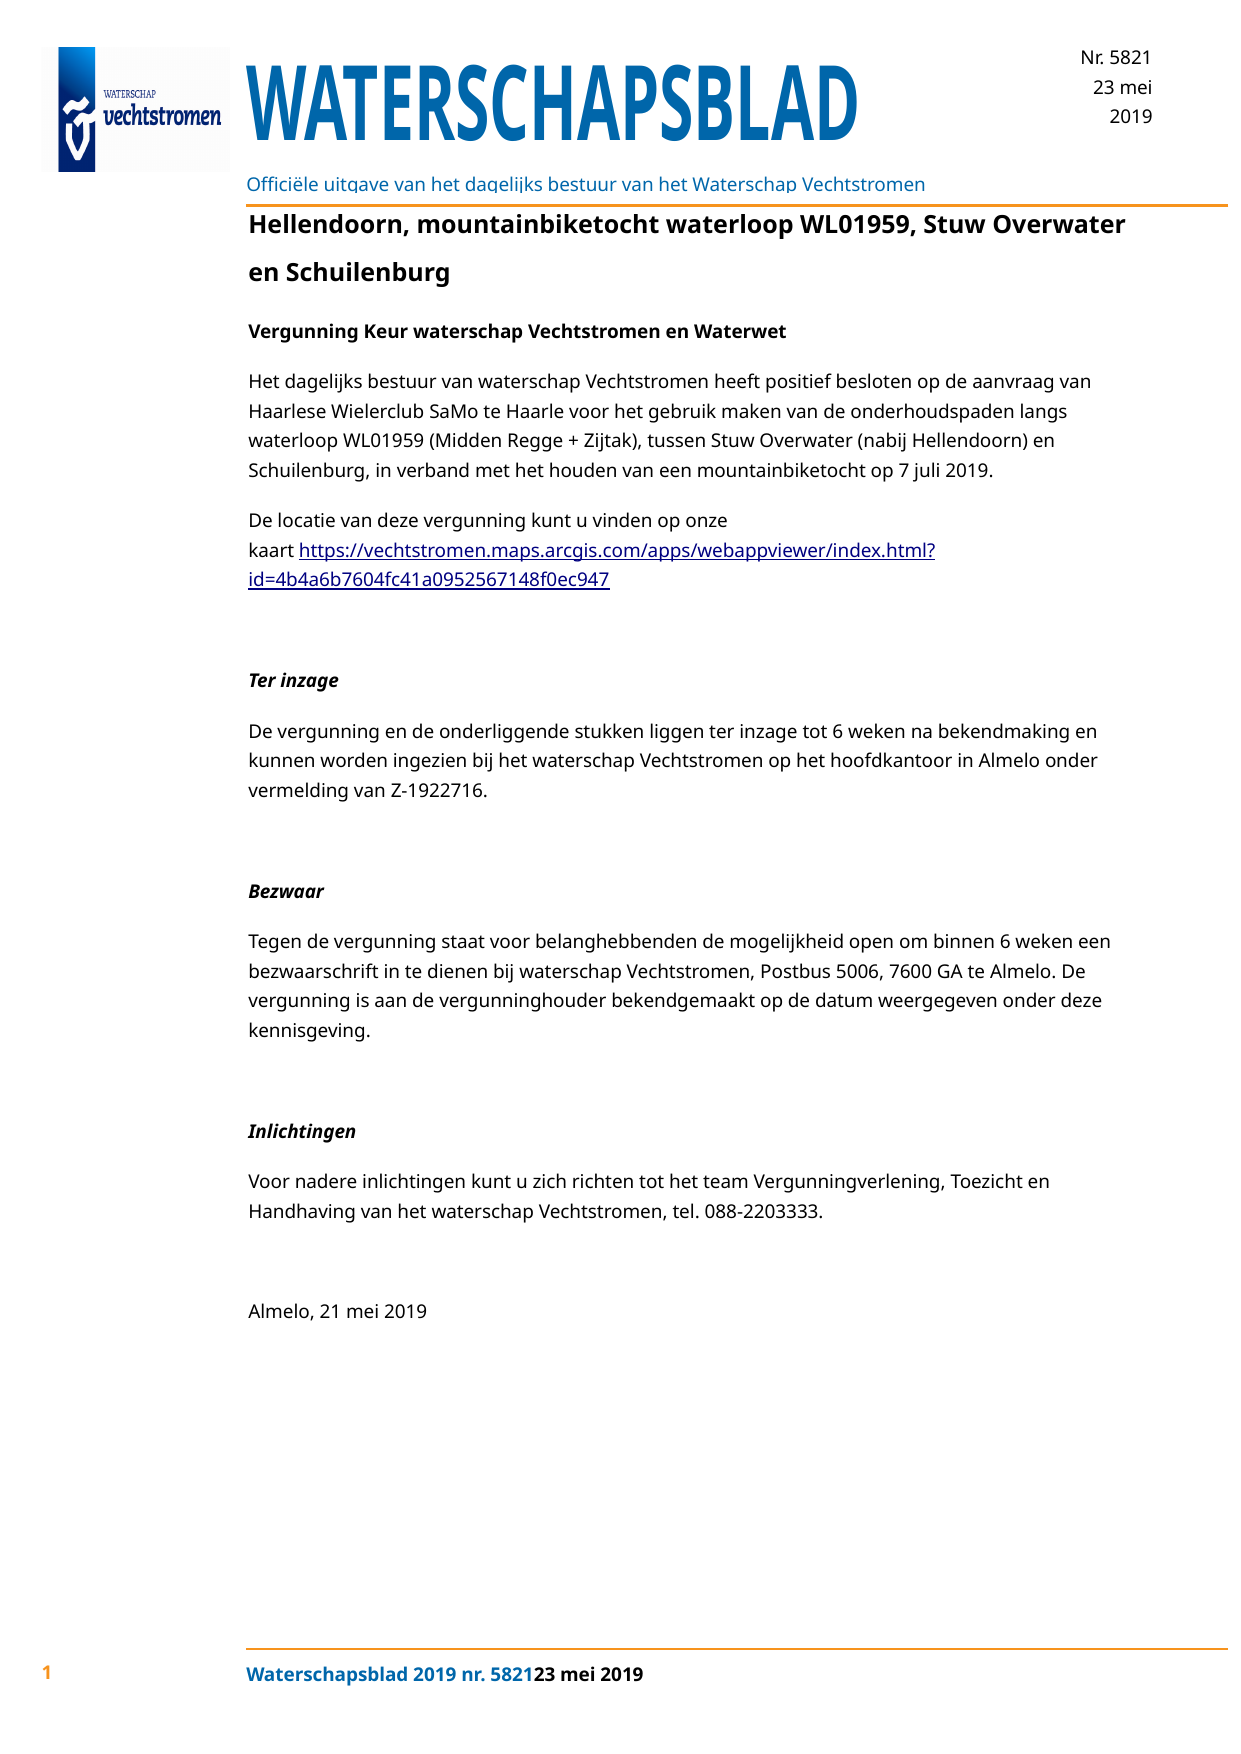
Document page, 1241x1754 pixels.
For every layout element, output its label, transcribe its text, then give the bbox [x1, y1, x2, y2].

text Almelo, 21 mei 2019 [248, 1299, 1152, 1324]
text Hellendoorn, mountainbiketocht waterloop WL01959, Stuw Overwater en Schuilenburg [248, 207, 1152, 288]
text Het dagelijks bestuur van waterschap Vechtstromen heeft positief besloten op de aanvraag van Haarlese Wielerclub SaMo te Haarle voor het gebruik maken van de onderhoudspaden langs waterloop WL01959 (Midden Regge + Zijtak), tussen Stuw Overwater (nabij Hellendoorn) en Schuilenburg, in verband met het houden van een mountainbiketocht op 7 juli 2019. [248, 368, 1152, 483]
picture [41, 47, 231, 172]
text Inlichtingen [248, 1118, 1152, 1144]
text Bezwaar [248, 878, 1152, 904]
text Ter inzage [248, 667, 1152, 693]
text Tegen de vergunning staat voor belanghebbenden de mogelijkheid open om binnen 6 weken een bezwaarschrift in te dienen bij waterschap Vechtstromen, Postbus 5006, 7600 GA te Almelo. De vergunning is aan de vergunninghouder bekendgemaakt op de datum weergegeven onder deze kennisgeving. [248, 928, 1152, 1043]
text Vergunning Keur waterschap Vechtstromen en Waterwet [248, 318, 1152, 344]
text Voor nadere inlichtingen kunt u zich richten tot het team Vergunningverlening, Toezicht en Handhaving van het waterschap Vechtstromen, tel. 088-2203333. [248, 1168, 1152, 1224]
text De locatie van deze vergunning kunt u vinden op onze kaart https://vechtstromen.maps.arcgis.com/apps/webappviewer/index.html?id=4b4a6b7604fc41a0952567148f0ec947 [248, 507, 1152, 592]
text De vergunning en de onderliggende stukken liggen ter inzage tot 6 weken na bekendmaking en kunnen worden ingezien bij het waterschap Vechtstromen op het hoofdkantoor in Almelo onder vermelding van Z-1922716. [248, 718, 1152, 803]
